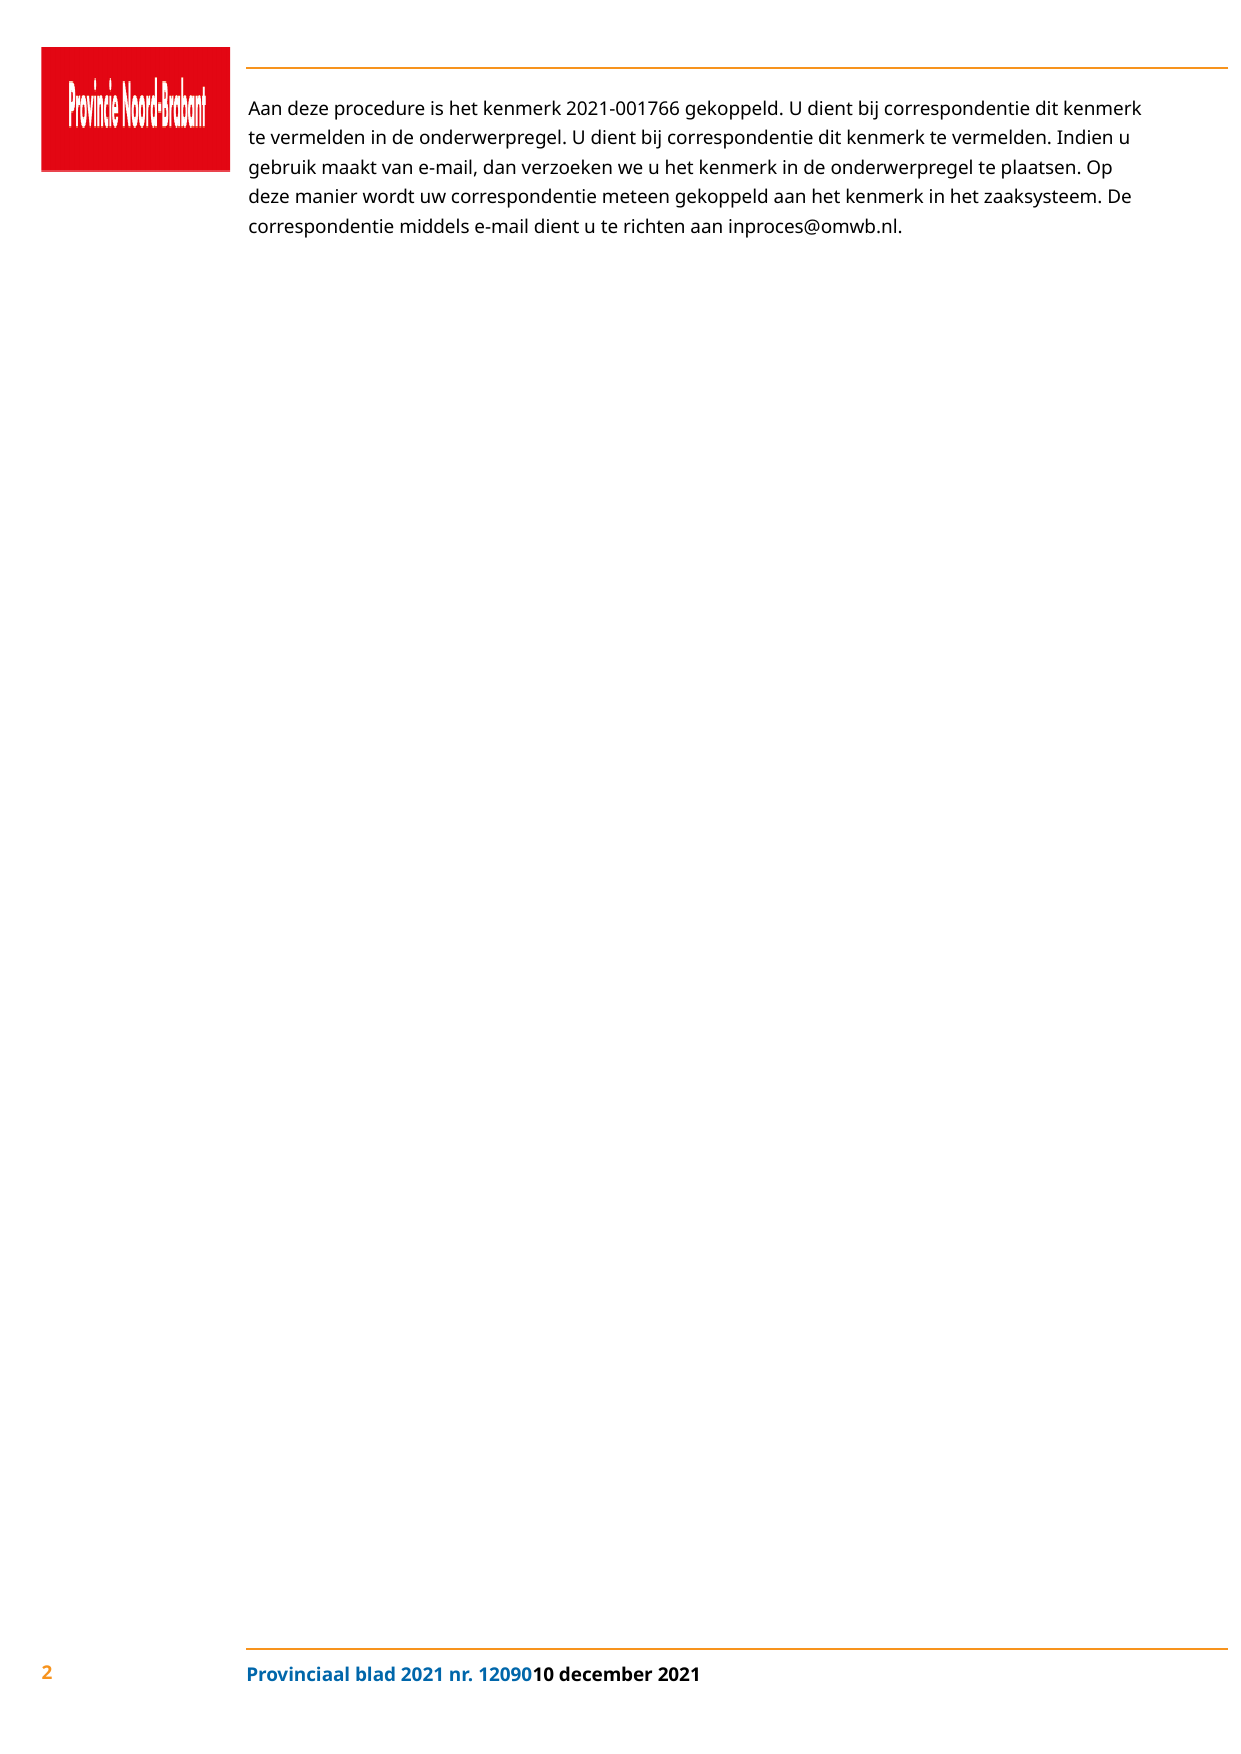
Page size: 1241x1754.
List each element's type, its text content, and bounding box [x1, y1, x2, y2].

text Aan deze procedure is het kenmerk 2021-001766 gekoppeld. U dient bij correspondentie dit kenmerk te vermelden in de onderwerpregel. U dient bij correspondentie dit kenmerk te vermelden. Indien u gebruik maakt van e-mail, dan verzoeken we u het kenmerk in de onderwerpregel te plaatsen. Op deze manier wordt uw correspondentie meteen gekoppeld aan het kenmerk in het zaaksysteem. De correspondentie middels e-mail dient u te richten aan inproces@omwb.nl. [248, 95, 1152, 239]
picture [41, 47, 231, 172]
